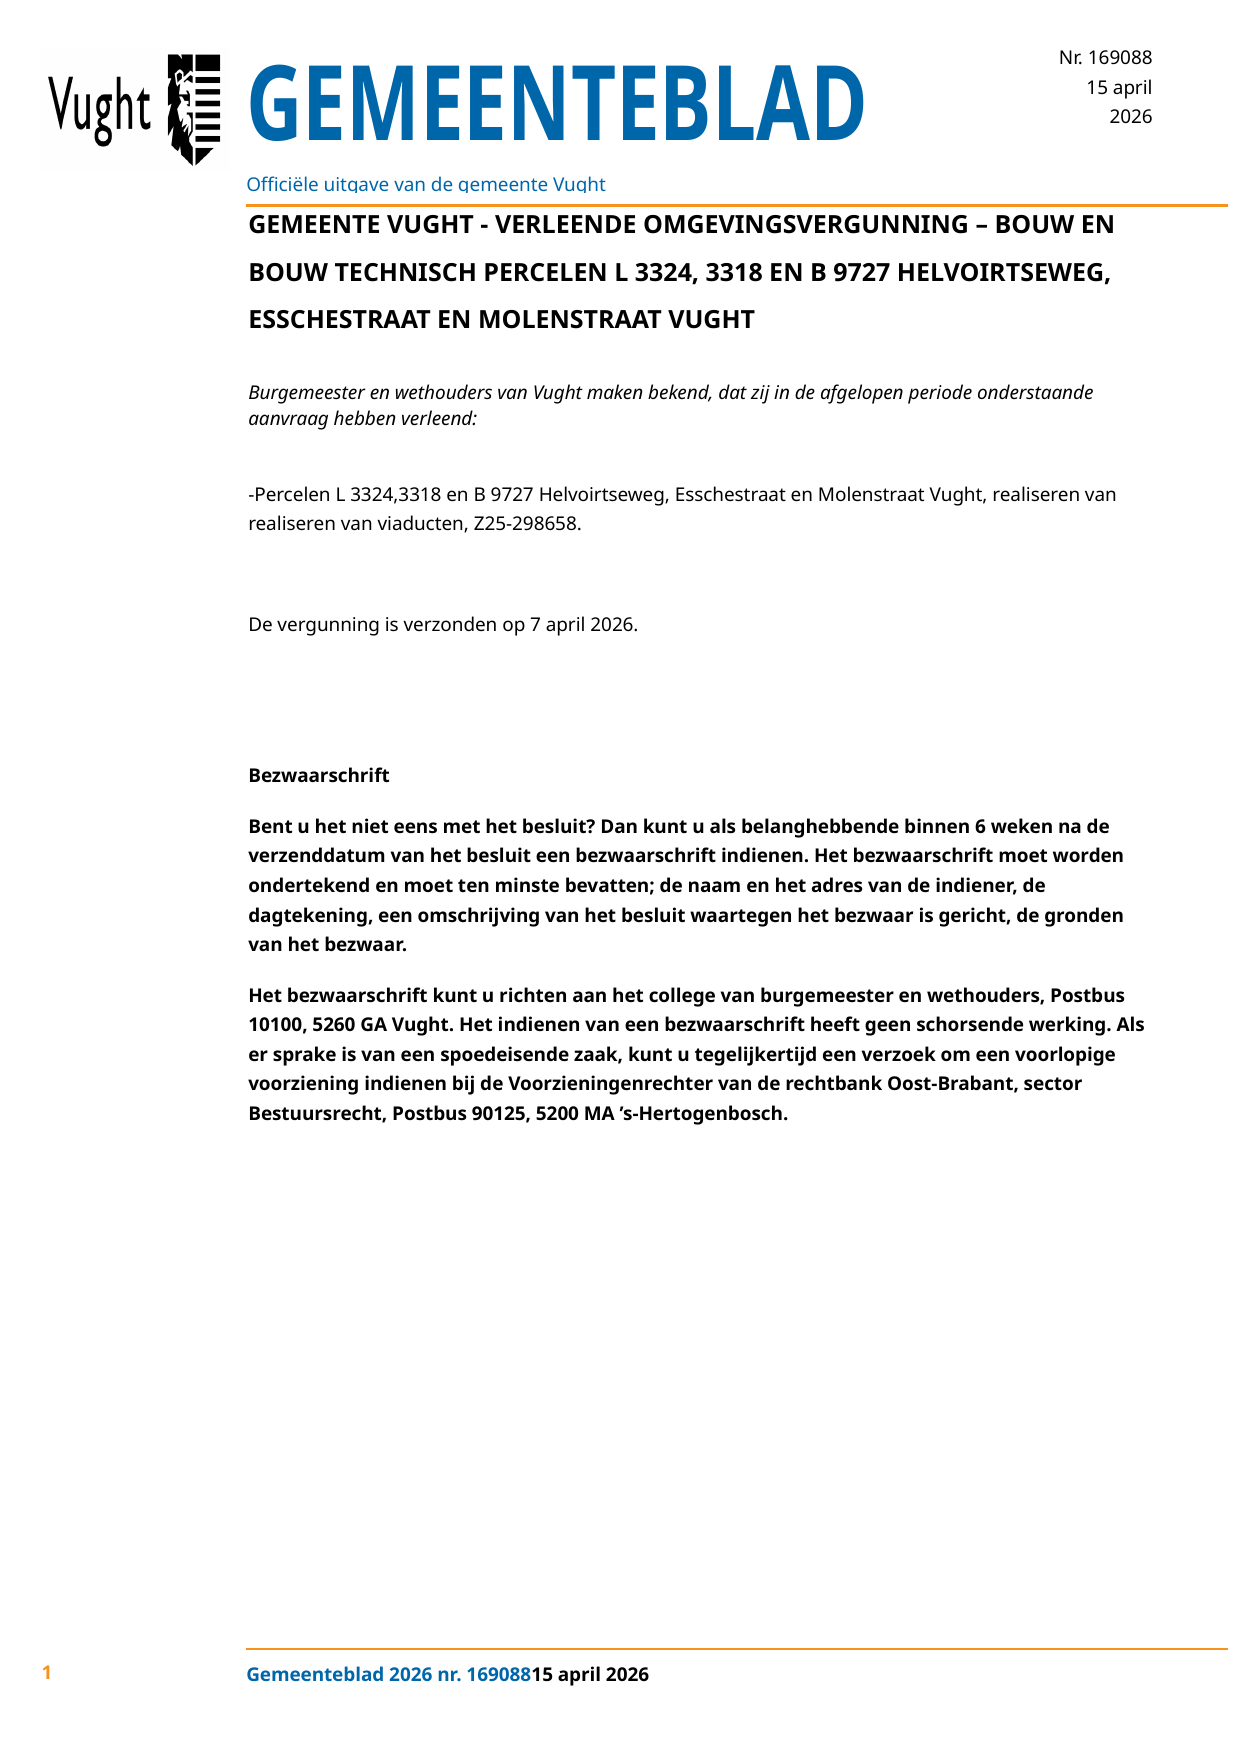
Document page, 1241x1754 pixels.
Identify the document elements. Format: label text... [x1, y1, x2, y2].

picture [41, 47, 231, 172]
text GEMEENTE VUGHT - VERLEENDE OMGEVINGSVERGUNNING – BOUW EN BOUW TECHNISCH PERCELEN L 3324, 3318 EN B 9727 HELVOIRTSEWEG, ESSCHESTRAAT EN MOLENSTRAAT VUGHT [248, 207, 1152, 336]
text Bent u het niet eens met het besluit? Dan kunt u als belanghebbende binnen 6 weken na de verzenddatum van het besluit een bezwaarschrift indienen. Het bezwaarschrift moet worden ondertekend en moet ten minste bevatten; de naam en het adres van de indiener, de dagtekening, een omschrijving van het besluit waartegen het bezwaar is gericht, de gronden van het bezwaar. [248, 813, 1152, 957]
text -Percelen L 3324,3318 en B 9727 Helvoirtseweg, Esschestraat en Molenstraat Vught, realiseren van realiseren van viaducten, Z25-298658. [248, 481, 1152, 536]
text De vergunning is verzonden op 7 april 2026. [248, 611, 1152, 637]
text Bezwaarschrift [248, 763, 1152, 788]
text Het bezwaarschrift kunt u richten aan het college van burgemeester en wethouders, Postbus 10100, 5260 GA Vught. Het indienen van een bezwaarschrift heeft geen schorsende werking. Als er sprake is van een spoedeisende zaak, kunt u tegelijkertijd een verzoek om een voorlopige voorziening indienen bij de Voorzieningenrechter van de rechtbank Oost-Brabant, sector Bestuursrecht, Postbus 90125, 5200 MA ’s-Hertogenbosch. [248, 982, 1152, 1126]
text Burgemeester en wethouders van Vught maken bekend, dat zij in de afgelopen periode onderstaande aanvraag hebben verleend: [248, 379, 1152, 431]
